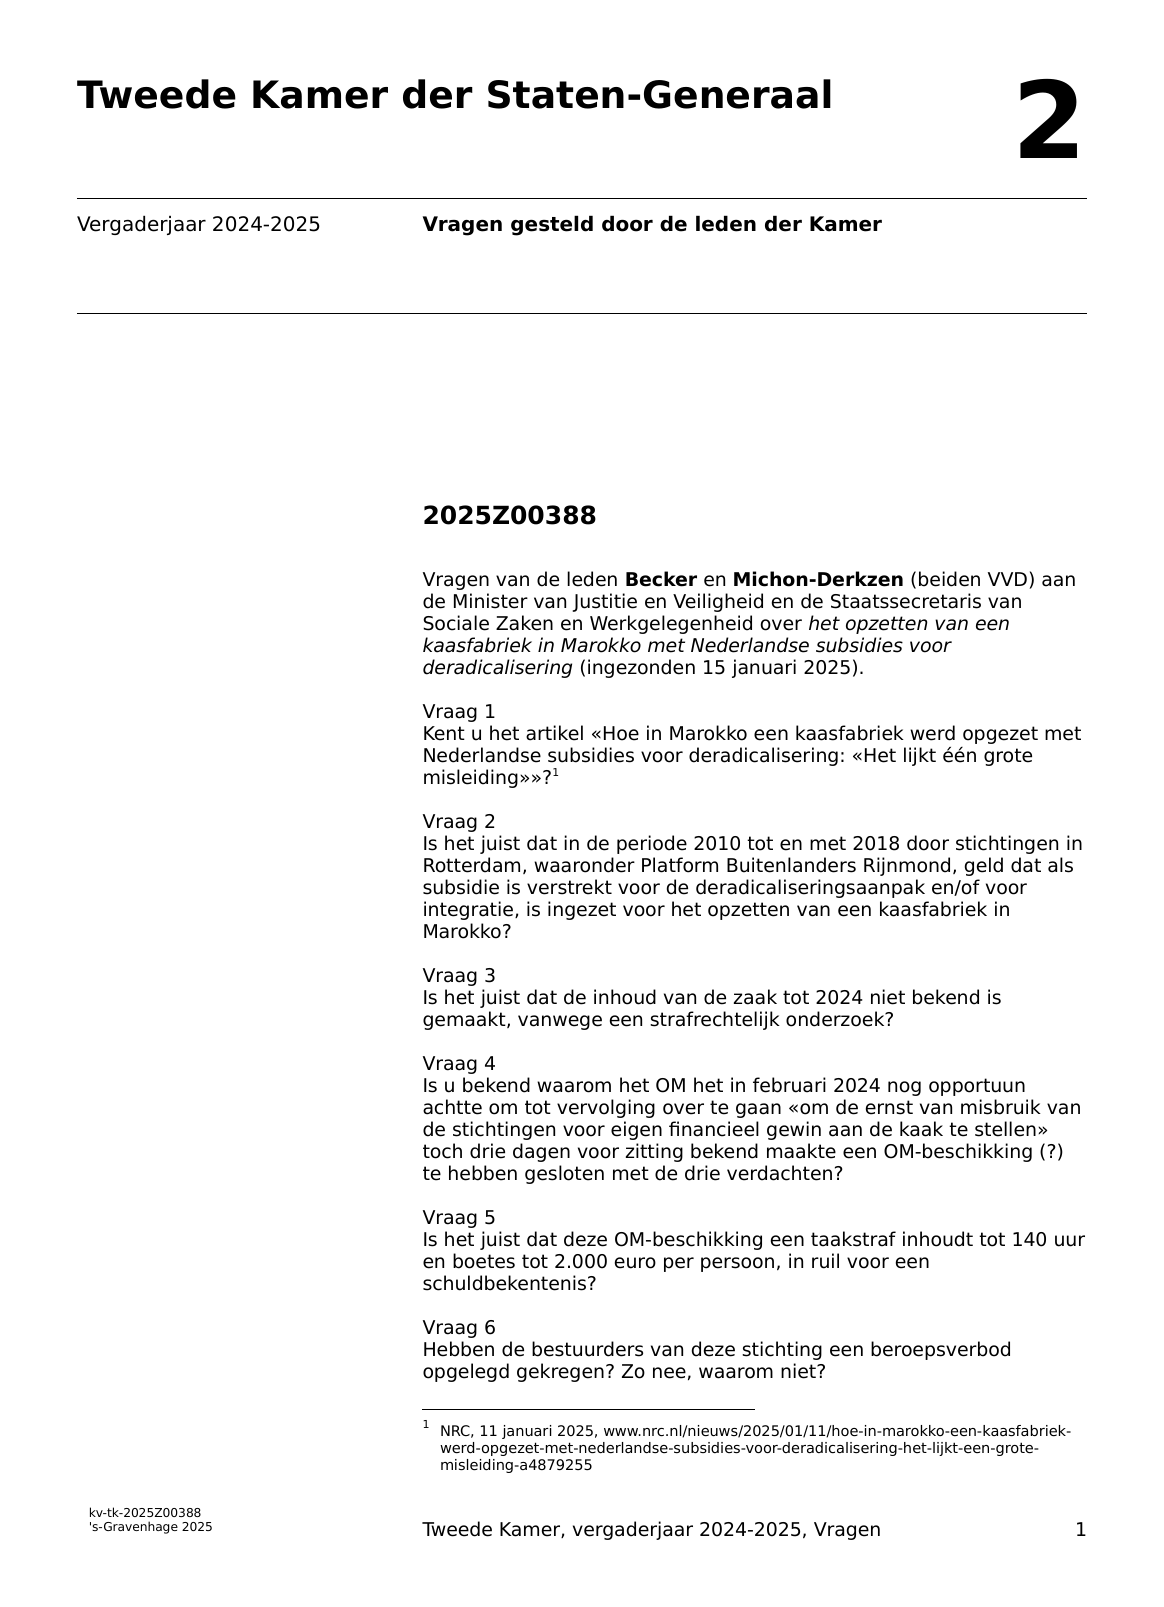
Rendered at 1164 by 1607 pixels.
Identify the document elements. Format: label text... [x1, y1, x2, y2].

text Vraag 5 [422, 1207, 1087, 1229]
text kv-tk-2025Z00388 [88, 1506, 323, 1520]
table_cell Vergaderjaar 2024-2025 [77, 199, 422, 313]
text Vraag 1 [422, 701, 1087, 723]
text Is u bekend waarom het OM het in februari 2024 nog opportuun achtte om tot vervolging over te gaan «om de ernst van misbruik van de stichtingen voor eigen financieel gewin aan de kaak te stellen» toch drie dagen voor zitting bekend maakte een OM-beschikking (?) te hebben gesloten met de drie verdachten? [422, 1075, 1087, 1185]
text Vraag 2 [422, 811, 1087, 833]
text Vragen van de leden Becker en Michon-Derkzen (beiden VVD) aan de Minister van Justitie en Veiligheid en de Staatssecretaris van Sociale Zaken en Werkgelegenheid over het opzetten van een kaasfabriek in Marokko met Nederlandse subsidies voor deradicalisering (ingezonden 15 januari 2025). [422, 569, 1087, 679]
text Is het juist dat de inhoud van de zaak tot 2024 niet bekend is gemaakt, vanwege een strafrechtelijk onderzoek? [422, 987, 1087, 1031]
text 's-Gravenhage 2025 [88, 1520, 323, 1534]
text Kent u het artikel «Hoe in Marokko een kaasfabriek werd opgezet met Nederlandse subsidies voor deradicalisering: «Het lijkt één grote misleiding»»? [422, 723, 1087, 789]
table_header 2 [886, 59, 1087, 198]
text Vraag 3 [422, 965, 1087, 987]
text Vraag 4 [422, 1053, 1087, 1075]
table_header Tweede Kamer der Staten-Generaal [77, 59, 886, 198]
text Is het juist dat deze OM-beschikking een taakstraf inhoudt tot 140 uur en boetes tot 2.000 euro per persoon, in ruil voor een schuldbekentenis? [422, 1229, 1087, 1295]
text NRC, 11 januari 2025, www.nrc.nl/nieuws/2025/01/11/hoe-in-marokko-een-kaasfabriek-werd-opgezet-met-nederlandse-subsidies-voor-deradicalisering-het-lijkt-een-grote-misleiding-a4879255 [422, 1418, 1087, 1474]
text 2025Z00388 [422, 501, 1087, 531]
text Is het juist dat in de periode 2010 tot en met 2018 door stichtingen in Rotterdam, waaronder Platform Buitenlanders Rijnmond, geld dat als subsidie is verstrekt voor de deradicaliseringsaanpak en/of voor integratie, is ingezet voor het opzetten van een kaasfabriek in Marokko? [422, 833, 1087, 943]
text Hebben de bestuurders van deze stichting een beroepsverbod opgelegd gekregen? Zo nee, waarom niet? [422, 1339, 1087, 1383]
text Vraag 6 [422, 1317, 1087, 1339]
table_cell Vragen gesteld door de leden der Kamer [422, 199, 1087, 313]
